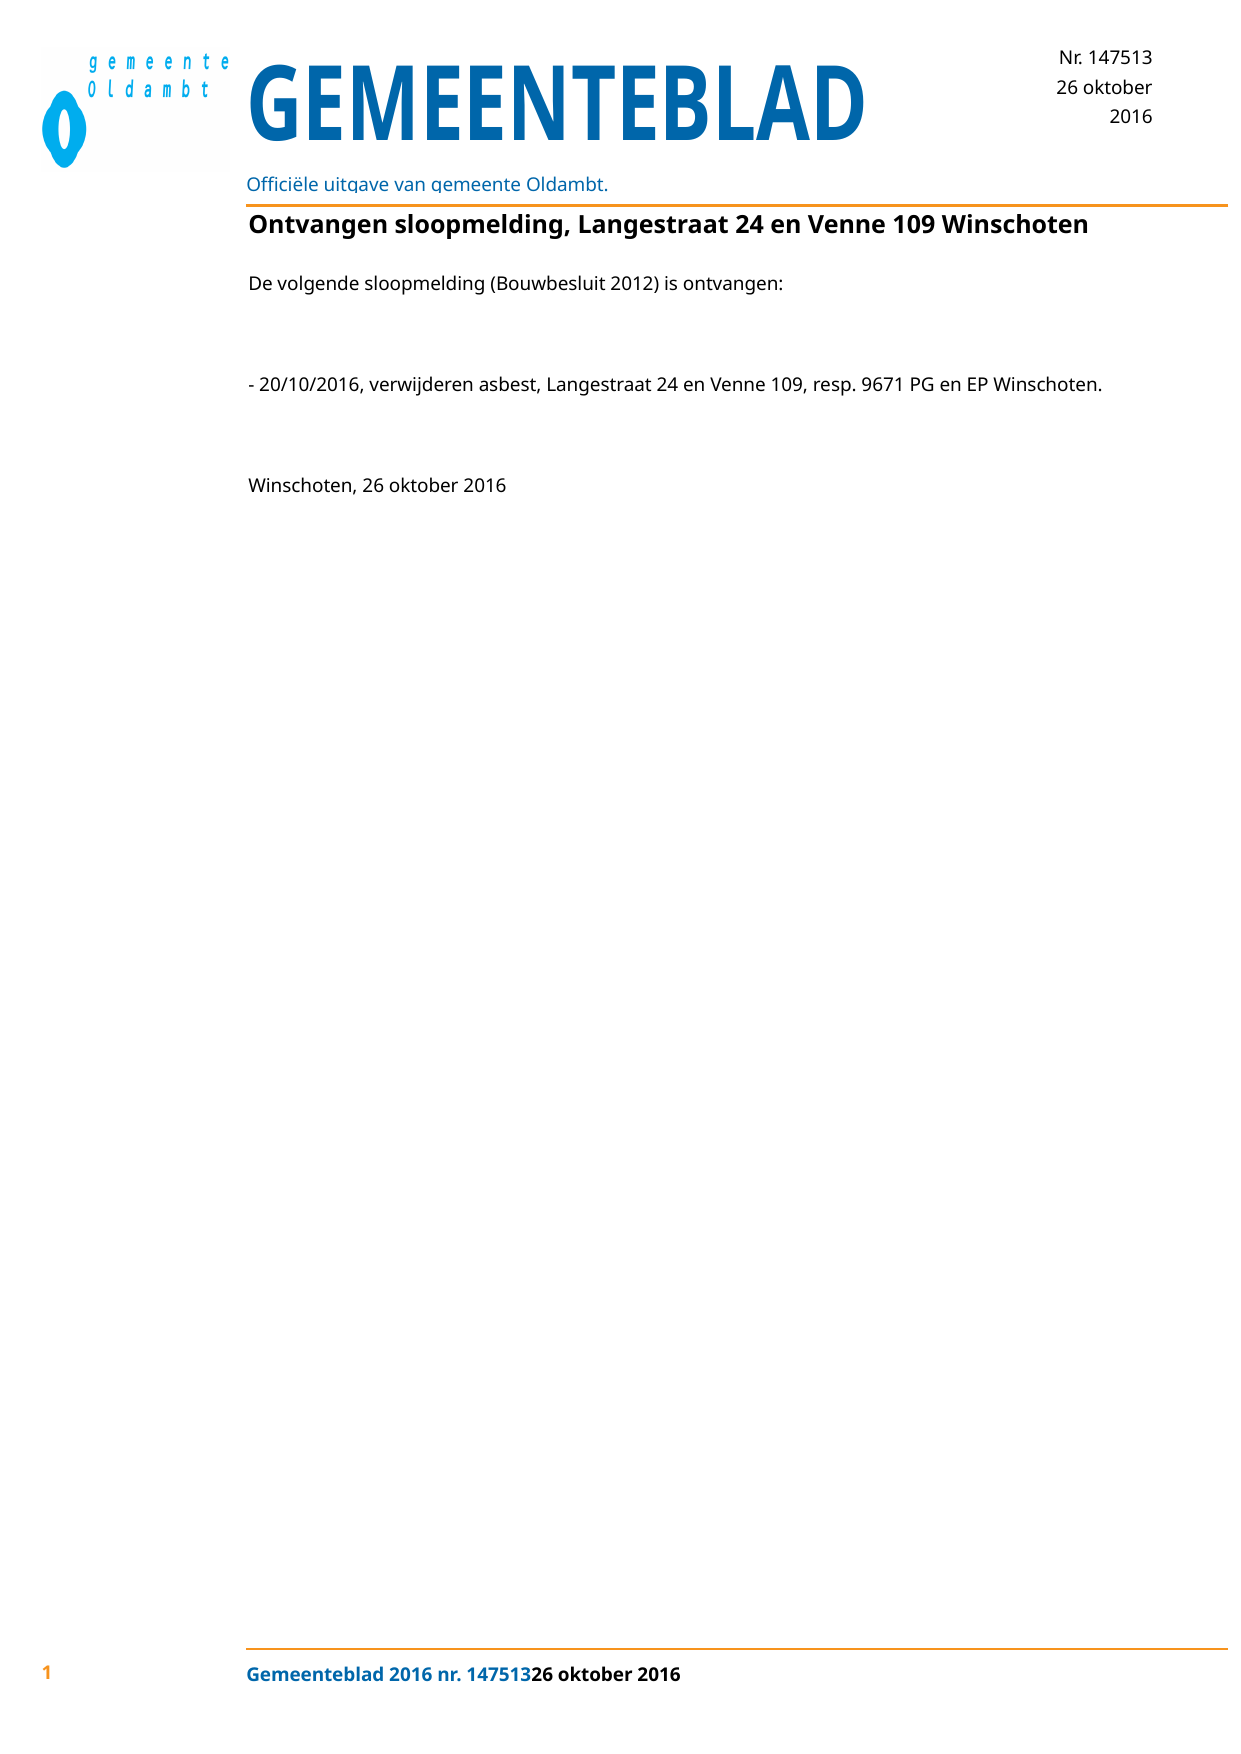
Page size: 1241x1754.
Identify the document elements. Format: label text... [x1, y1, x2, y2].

text - 20/10/2016, verwijderen asbest, Langestraat 24 en Venne 109, resp. 9671 PG en EP Winschoten. [248, 371, 1152, 397]
picture [41, 47, 231, 172]
text Winschoten, 26 oktober 2016 [248, 472, 1152, 498]
text De volgende sloopmelding (Bouwbesluit 2012) is ontvangen: [248, 270, 1152, 296]
text Ontvangen sloopmelding, Langestraat 24 en Venne 109 Winschoten [248, 207, 1152, 241]
